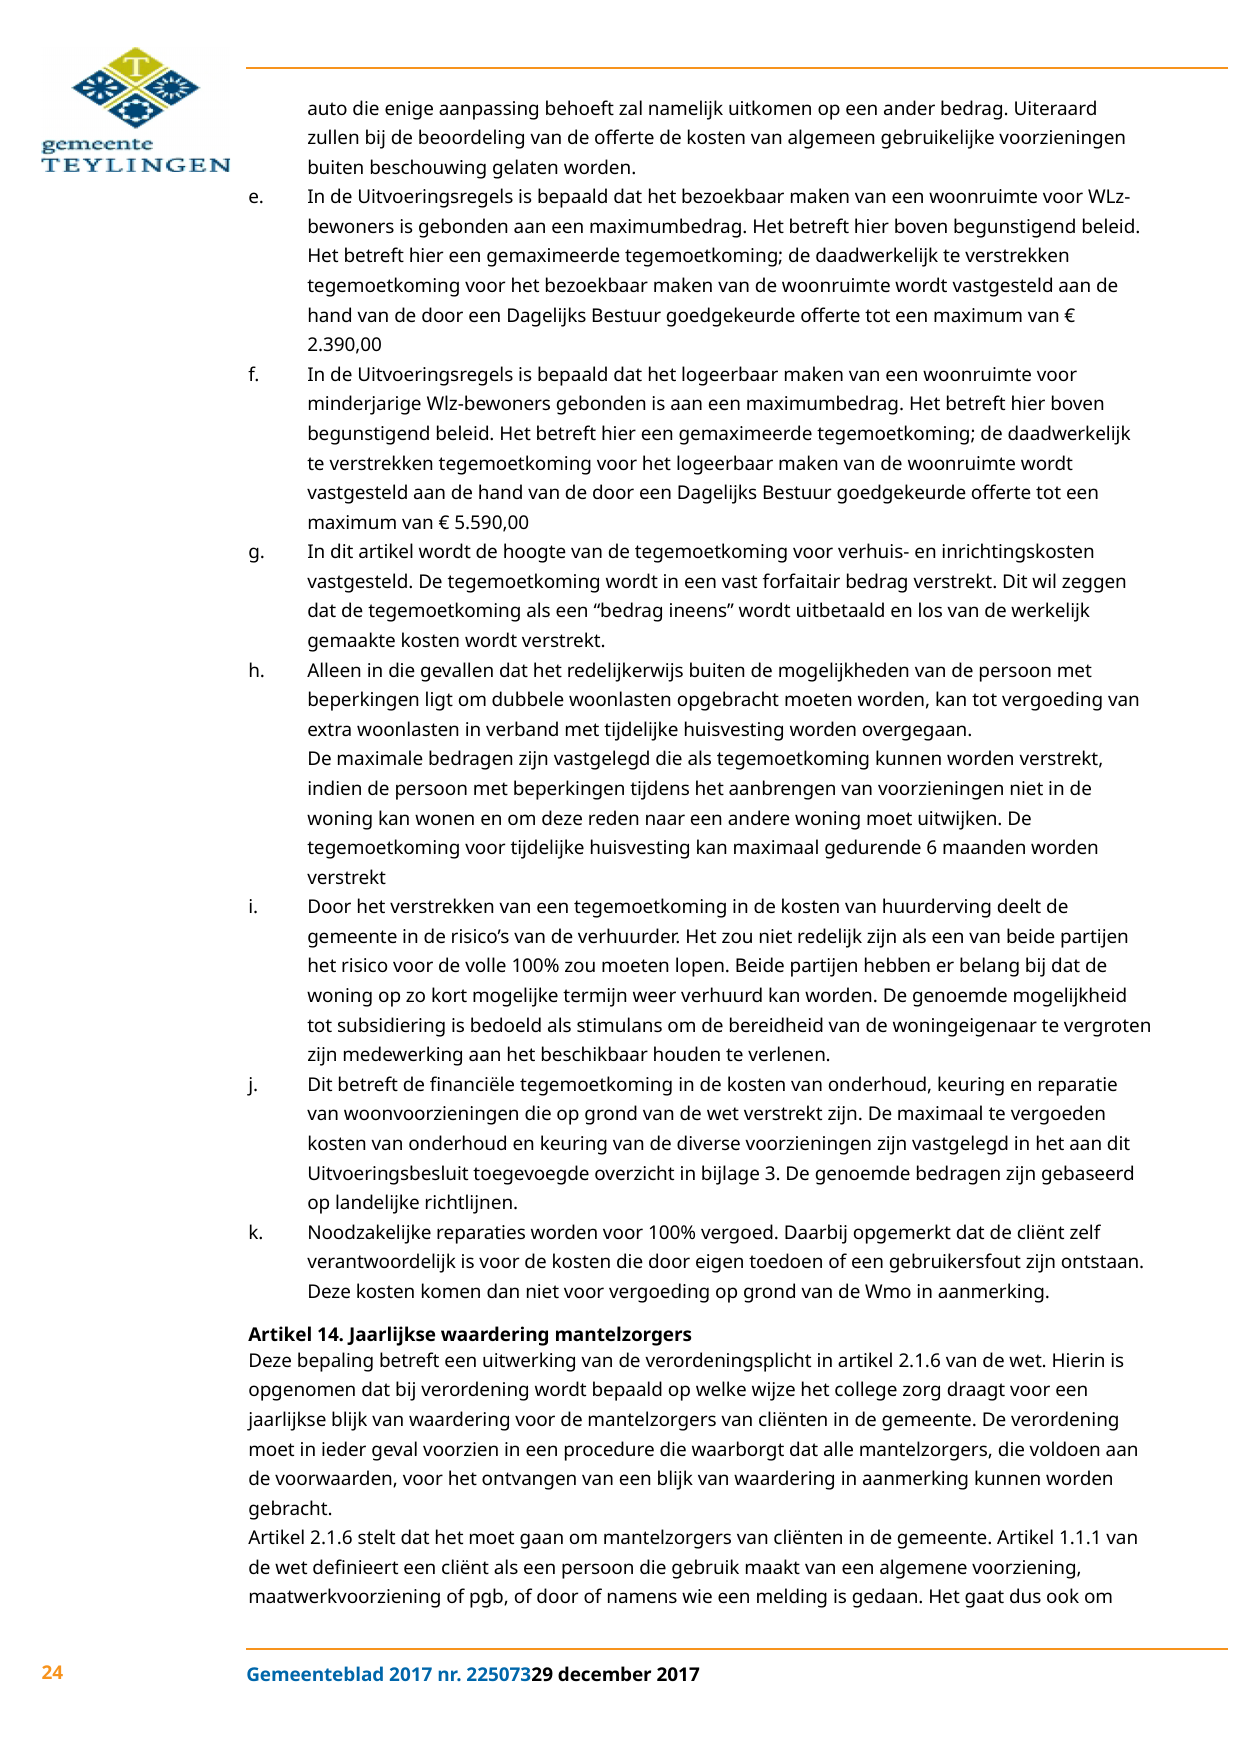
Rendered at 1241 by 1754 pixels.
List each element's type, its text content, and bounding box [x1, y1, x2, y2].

text Deze bepaling betreft een uitwerking van de verordeningsplicht in artikel 2.1.6 van de wet. Hierin is opgenomen dat bij verordening wordt bepaald op welke wijze het college zorg draagt voor een jaarlijkse blijk van waardering voor de mantelzorgers van cliënten in de gemeente. De verordening moet in ieder geval voorzien in een procedure die waarborgt dat alle mantelzorgers, die voldoen aan de voorwaarden, voor het ontvangen van een blijk van waardering in aanmerking kunnen worden gebracht. [248, 1347, 1152, 1521]
list Alleen in die gevallen dat het redelijkerwijs buiten de mogelijkheden van de persoon met beperkingen ligt om dubbele woonlasten opgebracht moeten worden, kan tot vergoeding van extra woonlasten in verband met tijdelijke huisvesting worden overgegaan. [248, 657, 1152, 742]
list Noodzakelijke reparaties worden voor 100% vergoed. Daarbij opgemerkt dat de cliënt zelf verantwoordelijk is voor de kosten die door eigen toedoen of een gebruikersfout zijn ontstaan. Deze kosten komen dan niet voor vergoeding op grond van de Wmo in aanmerking. [248, 1219, 1152, 1304]
list In de Uitvoeringsregels is bepaald dat het bezoekbaar maken van een woonruimte voor WLz-bewoners is gebonden aan een maximumbedrag. Het betreft hier boven begunstigend beleid. Het betreft hier een gemaximeerde tegemoetkoming; de daadwerkelijk te verstrekken tegemoetkoming voor het bezoekbaar maken van de woonruimte wordt vastgesteld aan de hand van de door een Dagelijks Bestuur goedgekeurde offerte tot een maximum van € 2.390,00 [248, 183, 1152, 357]
list Door het verstrekken van een tegemoetkoming in de kosten van huurderving deelt de gemeente in de risico’s van de verhuurder. Het zou niet redelijk zijn als een van beide partijen het risico voor de volle 100% zou moeten lopen. Beide partijen hebben er belang bij dat de woning op zo kort mogelijke termijn weer verhuurd kan worden. De genoemde mogelijkheid tot subsidiering is bedoeld als stimulans om de bereidheid van de woningeigenaar te vergroten zijn medewerking aan het beschikbaar houden te verlenen. [248, 893, 1152, 1067]
picture [41, 47, 231, 172]
text Artikel 2.1.6 stelt dat het moet gaan om mantelzorgers van cliënten in de gemeente. Artikel 1.1.1 van de wet definieert een cliënt als een persoon die gebruik maakt van een algemene voorziening, maatwerkvoorziening of pgb, of door of namens wie een melding is gedaan. Het gaat dus ook om [248, 1524, 1152, 1609]
list Dit betreft de financiële tegemoetkoming in de kosten van onderhoud, keuring en reparatie van woonvoorzieningen die op grond van de wet verstrekt zijn. De maximaal te vergoeden kosten van onderhoud en keuring van de diverse voorzieningen zijn vastgelegd in het aan dit Uitvoeringsbesluit toegevoegde overzicht in bijlage 3. De genoemde bedragen zijn gebaseerd op landelijke richtlijnen. [248, 1071, 1152, 1215]
list De maximale bedragen zijn vastgelegd die als tegemoetkoming kunnen worden verstrekt, indien de persoon met beperkingen tijdens het aanbrengen van voorzieningen niet in de woning kan wonen en om deze reden naar een andere woning moet uitwijken. De tegemoetkoming voor tijdelijke huisvesting kan maximaal gedurende 6 maanden worden verstrekt [248, 746, 1152, 890]
list In dit artikel wordt de hoogte van de tegemoetkoming voor verhuis- en inrichtingskosten vastgesteld. De tegemoetkoming wordt in een vast forfaitair bedrag verstrekt. Dit wil zeggen dat de tegemoetkoming als een “bedrag ineens” wordt uitbetaald en los van de werkelijk gemaakte kosten wordt verstrekt. [248, 538, 1152, 653]
list auto die enige aanpassing behoeft zal namelijk uitkomen op een ander bedrag. Uiteraard zullen bij de beoordeling van de offerte de kosten van algemeen gebruikelijke voorzieningen buiten beschouwing gelaten worden. [248, 95, 1152, 180]
list In de Uitvoeringsregels is bepaald dat het logeerbaar maken van een woonruimte voor minderjarige Wlz-bewoners gebonden is aan een maximumbedrag. Het betreft hier boven begunstigend beleid. Het betreft hier een gemaximeerde tegemoetkoming; de daadwerkelijk te verstrekken tegemoetkoming voor het logeerbaar maken van de woonruimte wordt vastgesteld aan de hand van de door een Dagelijks Bestuur goedgekeurde offerte tot een maximum van € 5.590,00 [248, 361, 1152, 535]
text Artikel 14. Jaarlijkse waardering mantelzorgers [248, 1321, 1152, 1347]
